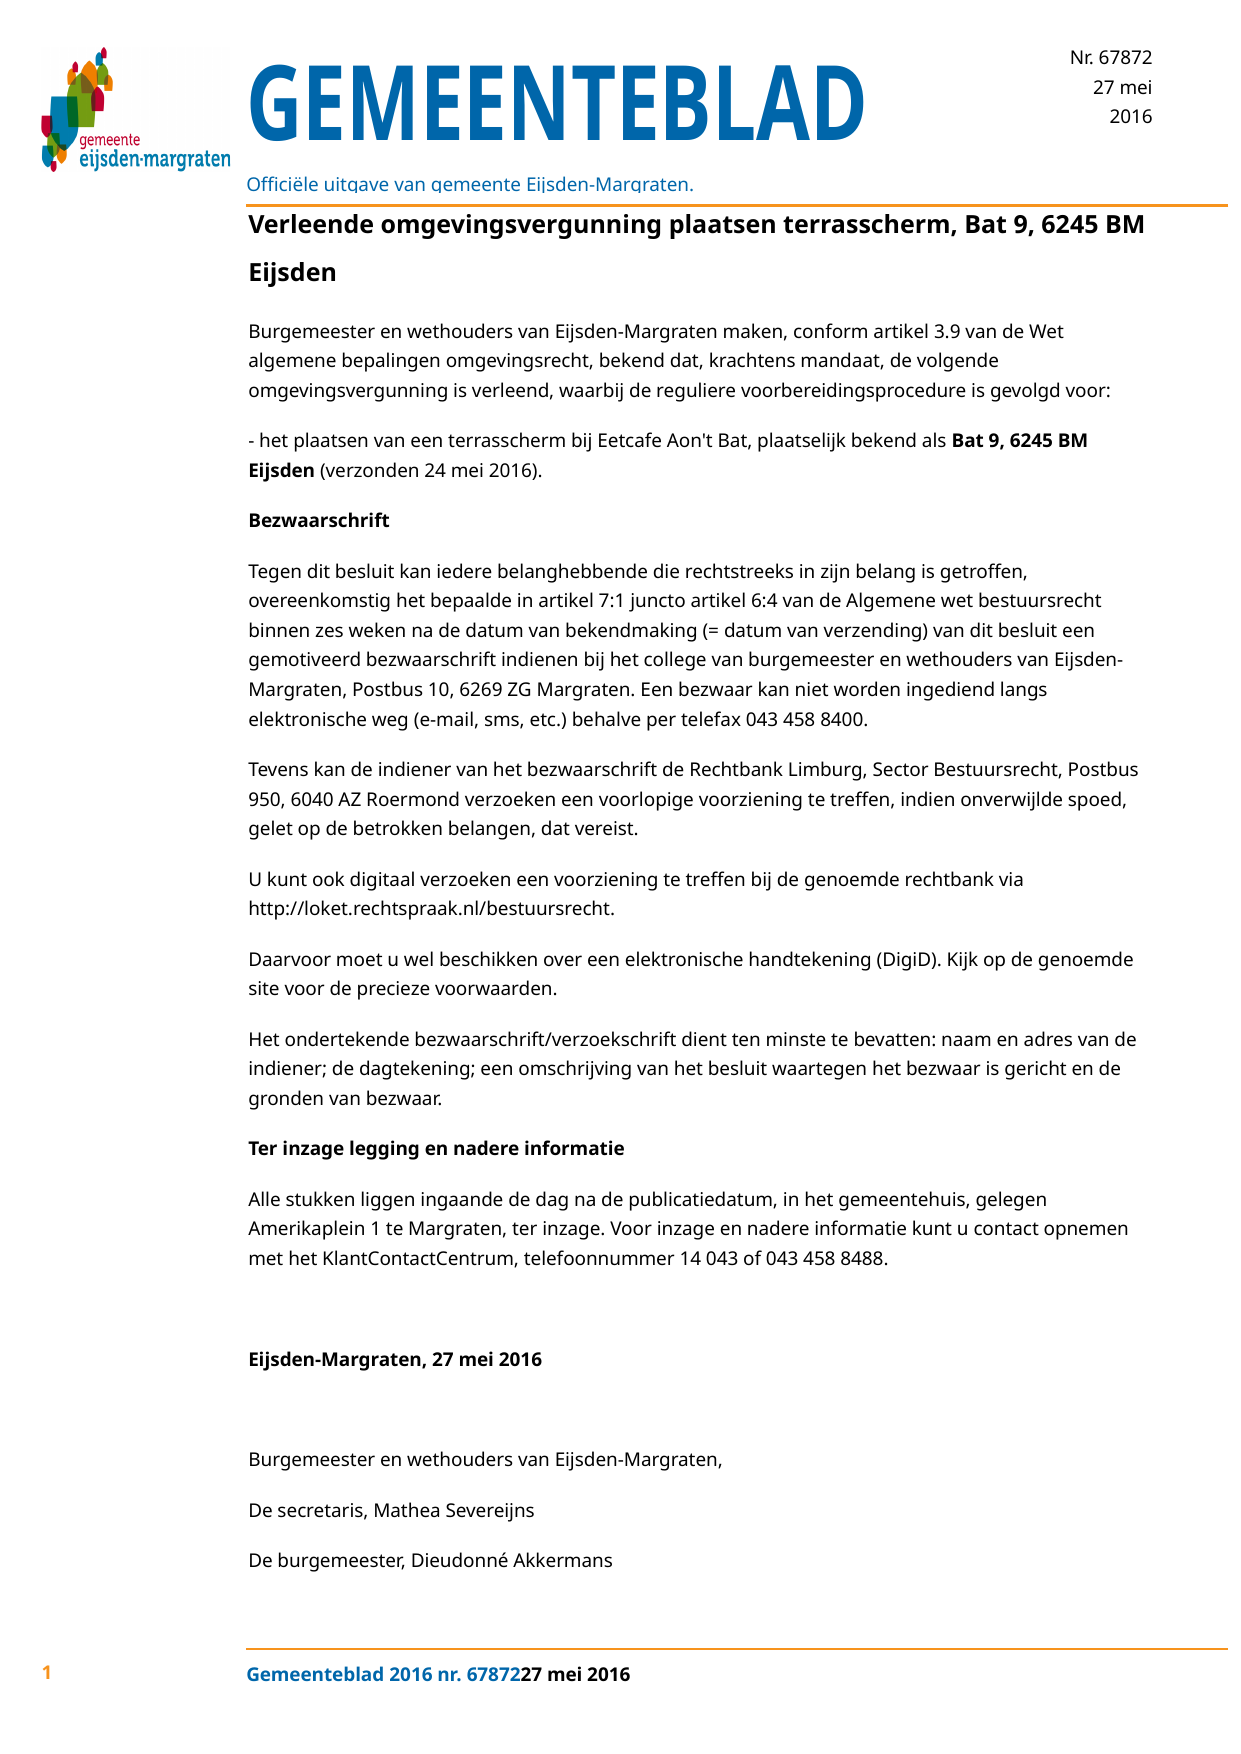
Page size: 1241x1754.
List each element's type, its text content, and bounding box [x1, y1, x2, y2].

text Burgemeester en wethouders van Eijsden-Margraten, [248, 1447, 1152, 1472]
text Daarvoor moet u wel beschikken over een elektronische handtekening (DigiD). Kijk op de genoemde site voor de precieze voorwaarden. [248, 946, 1152, 1001]
text De burgemeester, Dieudonné Akkermans [248, 1547, 1152, 1573]
text Burgemeester en wethouders van Eijsden-Margraten maken, conform artikel 3.9 van de Wet algemene bepalingen omgevingsrecht, bekend dat, krachtens mandaat, de volgende omgevingsvergunning is verleend, waarbij de reguliere voorbereidingsprocedure is gevolgd voor: [248, 318, 1152, 403]
text Tevens kan de indiener van het bezwaarschrift de Rechtbank Limburg, Sector Bestuursrecht, Postbus 950, 6040 AZ Roermond verzoeken een voorlopige voorziening te treffen, indien onverwijlde spoed, gelet op de betrokken belangen, dat vereist. [248, 756, 1152, 841]
text Alle stukken liggen ingaande de dag na de publicatiedatum, in het gemeentehuis, gelegen Amerikaplein 1 te Margraten, ter inzage. Voor inzage en nadere informatie kunt u contact opnemen met het KlantContactCentrum, telefoonnummer 14 043 of 043 458 8488. [248, 1186, 1152, 1271]
text U kunt ook digitaal verzoeken een voorziening te treffen bij de genoemde rechtbank via http://loket.rechtspraak.nl/bestuursrecht. [248, 866, 1152, 921]
text Verleende omgevingsvergunning plaatsen terrasscherm, Bat 9, 6245 BM Eijsden [248, 207, 1152, 288]
text Tegen dit besluit kan iedere belanghebbende die rechtstreeks in zijn belang is getroffen, overeenkomstig het bepaalde in artikel 7:1 juncto artikel 6:4 van de Algemene wet bestuursrecht binnen zes weken na de datum van bekendmaking (= datum van verzending) van dit besluit een gemotiveerd bezwaarschrift indienen bij het college van burgemeester en wethouders van Eijsden-Margraten, Postbus 10, 6269 ZG Margraten. Een bezwaar kan niet worden ingediend langs elektronische weg (e-mail, sms, etc.) behalve per telefax 043 458 8400. [248, 558, 1152, 732]
text Het ondertekende bezwaarschrift/verzoekschrift dient ten minste te bevatten: naam en adres van de indiener; de dagtekening; een omschrijving van het besluit waartegen het bezwaar is gericht en de gronden van bezwaar. [248, 1026, 1152, 1111]
text Ter inzage legging en nadere informatie [248, 1135, 1152, 1161]
picture [41, 47, 231, 172]
text - het plaatsen van een terrasscherm bij Eetcafe Aon't Bat, plaatselijk bekend als Bat 9, 6245 BM Eijsden (verzonden 24 mei 2016). [248, 427, 1152, 483]
text Bezwaarschrift [248, 507, 1152, 533]
text Eijsden-Margraten, 27 mei 2016 [248, 1346, 1152, 1372]
text De secretaris, Mathea Severeijns [248, 1497, 1152, 1523]
